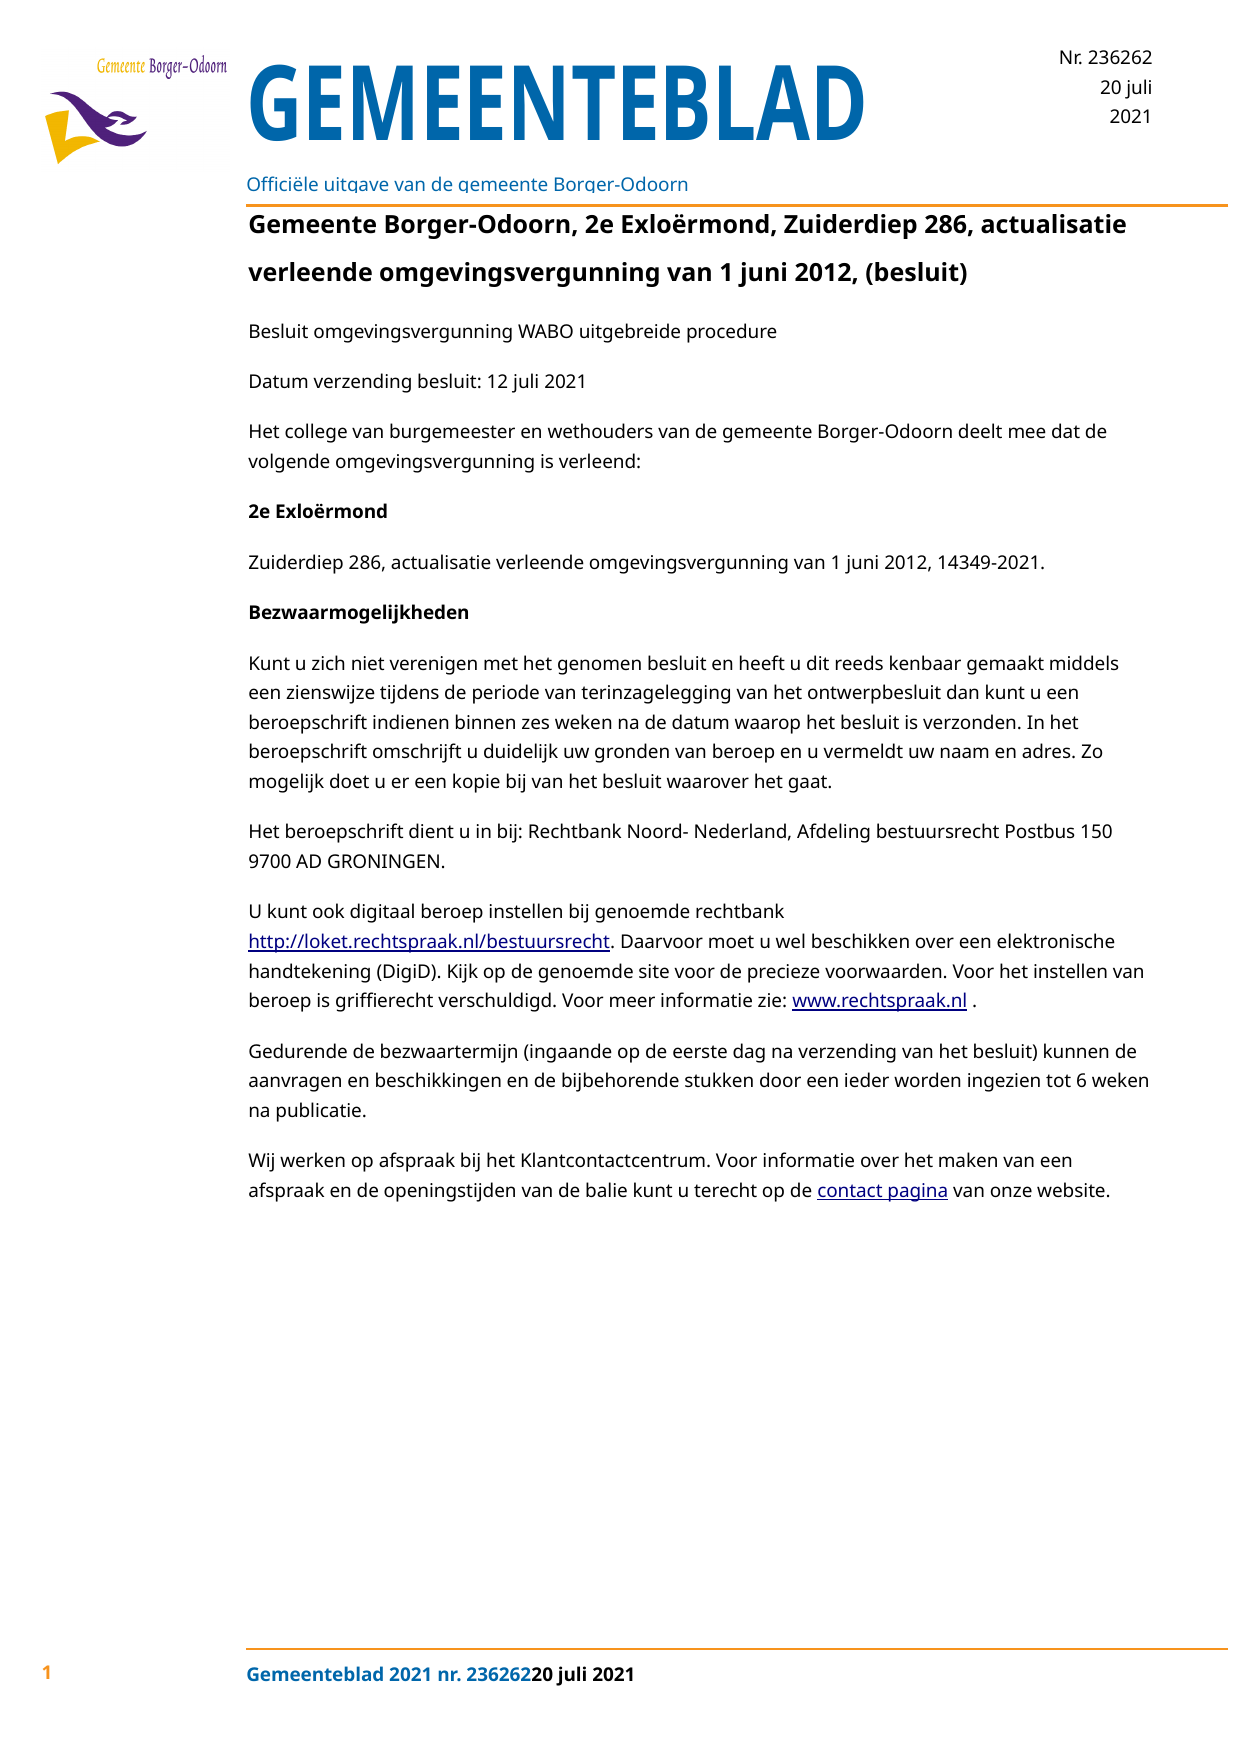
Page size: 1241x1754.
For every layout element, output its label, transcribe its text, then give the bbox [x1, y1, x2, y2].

text Het college van burgemeester en wethouders van de gemeente Borger-Odoorn deelt mee dat de volgende omgevingsvergunning is verleend: [248, 419, 1152, 474]
text Zuiderdiep 286, actualisatie verleende omgevingsvergunning van 1 juni 2012, 14349-2021. [248, 549, 1152, 575]
text Wij werken op afspraak bij het Klantcontactcentrum. Voor informatie over het maken van een afspraak en de openingstijden van de balie kunt u terecht op de contact pagina van onze website. [248, 1147, 1152, 1203]
text Datum verzending besluit: 12 juli 2021 [248, 368, 1152, 394]
text U kunt ook digitaal beroep instellen bij genoemde rechtbank http://loket.rechtspraak.nl/bestuursrecht. Daarvoor moet u wel beschikken over een elektronische handtekening (DigiD). Kijk op de genoemde site voor de precieze voorwaarden. Voor het instellen van beroep is griffierecht verschuldigd. Voor meer informatie zie: www.rechtspraak.nl . [248, 899, 1152, 1013]
picture [41, 47, 231, 172]
text 2e Exloërmond [248, 499, 1152, 524]
text Kunt u zich niet verenigen met het genomen besluit en heeft u dit reeds kenbaar gemaakt middels een zienswijze tijdens de periode van terinzagelegging van het ontwerpbesluit dan kunt u een beroepschrift indienen binnen zes weken na de datum waarop het besluit is verzonden. In het beroepschrift omschrijft u duidelijk uw gronden van beroep en u vermeldt uw naam en adres. Zo mogelijk doet u er een kopie bij van het besluit waarover het gaat. [248, 650, 1152, 794]
text Besluit omgevingsvergunning WABO uitgebreide procedure [248, 318, 1152, 344]
text Het beroepschrift dient u in bij: Rechtbank Noord- Nederland, Afdeling bestuursrecht Postbus 150 9700 AD GRONINGEN. [248, 819, 1152, 874]
text Gemeente Borger-Odoorn, 2e Exloërmond, Zuiderdiep 286, actualisatie verleende omgevingsvergunning van 1 juni 2012, (besluit) [248, 207, 1152, 288]
text Bezwaarmogelijkheden [248, 599, 1152, 625]
text Gedurende de bezwaartermijn (ingaande op de eerste dag na verzending van het besluit) kunnen de aanvragen en beschikkingen en de bijbehorende stukken door een ieder worden ingezien tot 6 weken na publicatie. [248, 1038, 1152, 1123]
